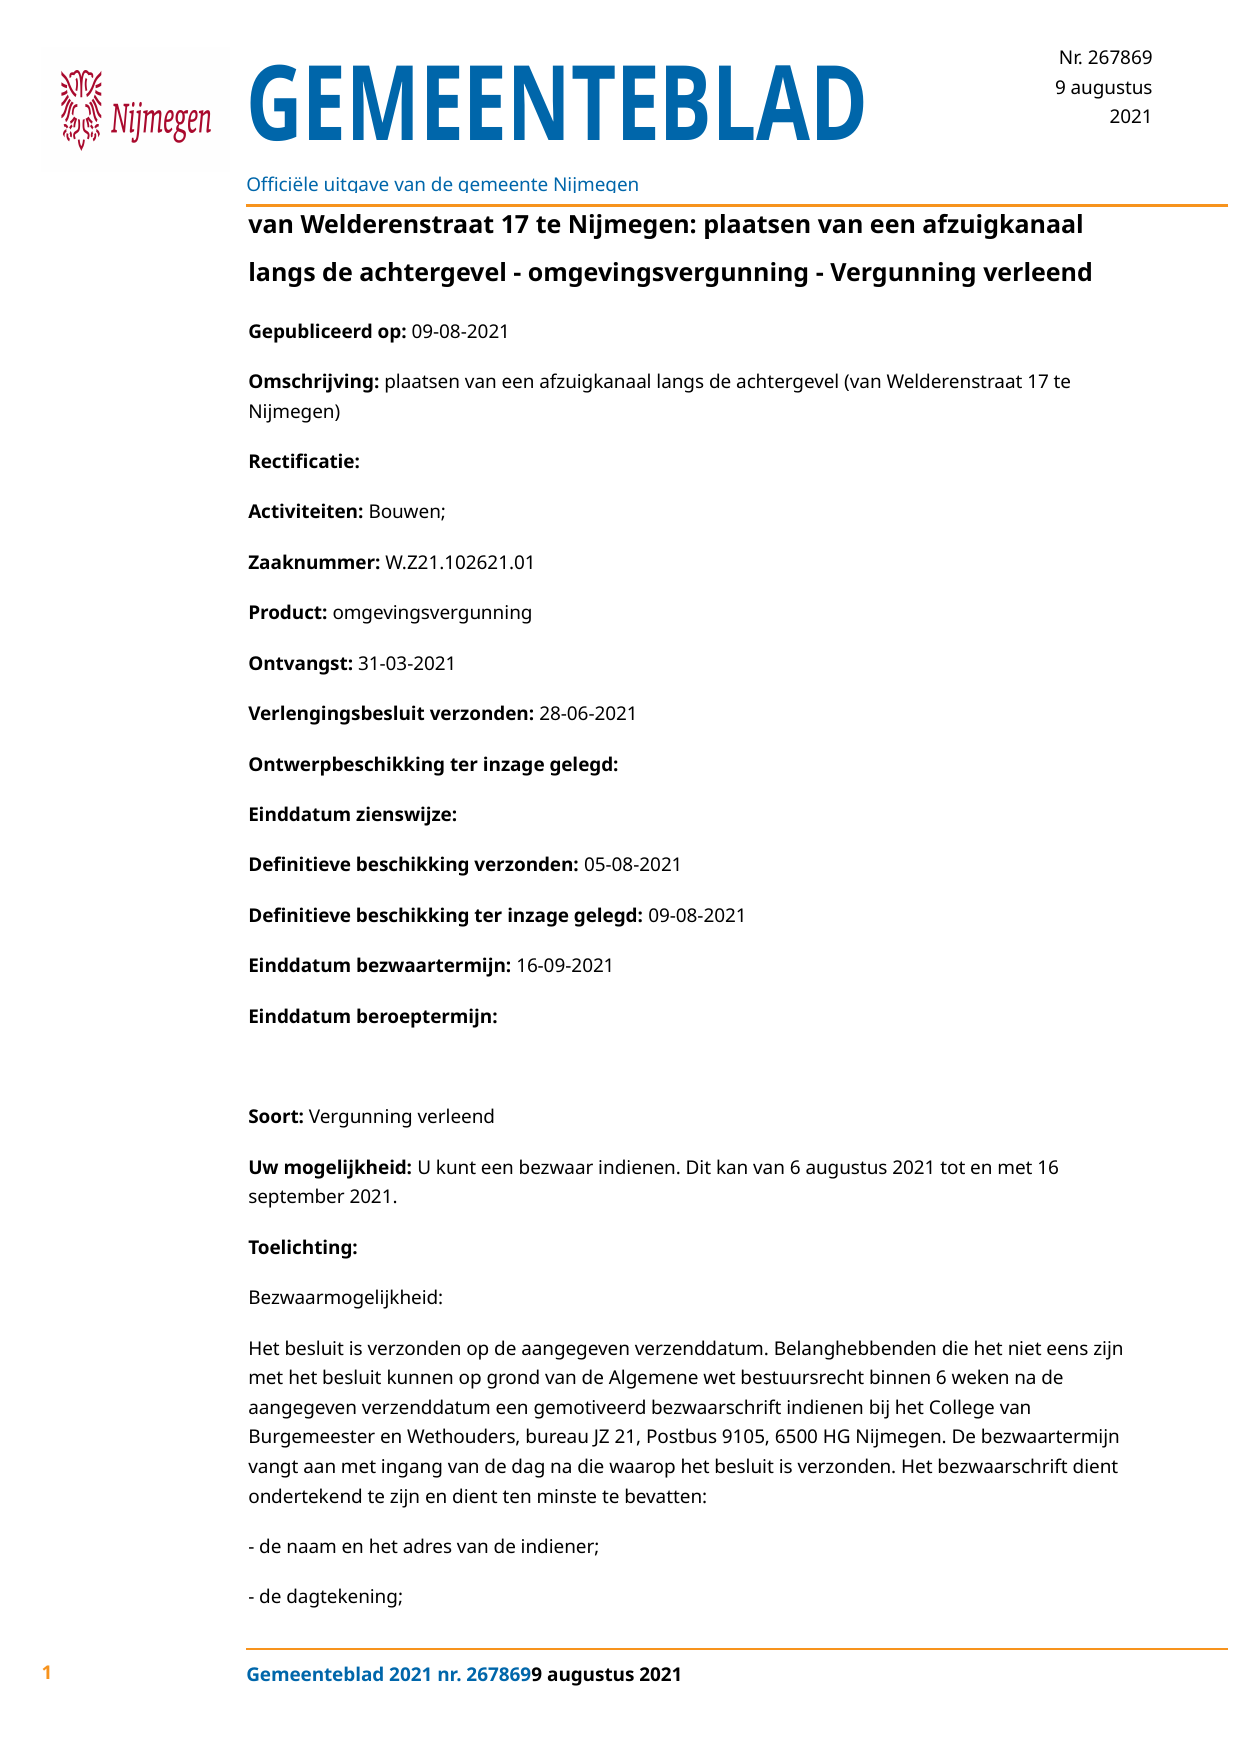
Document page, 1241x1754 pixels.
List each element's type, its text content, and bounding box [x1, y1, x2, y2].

text Einddatum beroeptermijn: [248, 1003, 1152, 1029]
text - de dagtekening; [248, 1584, 1152, 1609]
text Rectificatie: [248, 448, 1152, 474]
text Soort: Vergunning verleend [248, 1104, 1152, 1129]
text Definitieve beschikking verzonden: 05-08-2021 [248, 852, 1152, 877]
text Uw mogelijkheid: U kunt een bezwaar indienen. Dit kan van 6 augustus 2021 tot en met 16 september 2021. [248, 1154, 1152, 1209]
text Bezwaarmogelijkheid: [248, 1284, 1152, 1310]
picture [41, 47, 231, 172]
text Gepubliceerd op: 09-08-2021 [248, 318, 1152, 344]
text Einddatum bezwaartermijn: 16-09-2021 [248, 952, 1152, 978]
text van Welderenstraat 17 te Nijmegen: plaatsen van een afzuigkanaal langs de achtergevel - omgevingsvergunning - Vergunning verleend [248, 207, 1152, 288]
text Omschrijving: plaatsen van een afzuigkanaal langs de achtergevel (van Welderenstraat 17 te Nijmegen) [248, 368, 1152, 424]
text Product: omgevingsvergunning [248, 599, 1152, 625]
text Het besluit is verzonden op de aangegeven verzenddatum. Belanghebbenden die het niet eens zijn met het besluit kunnen op grond van de Algemene wet bestuursrecht binnen 6 weken na de aangegeven verzenddatum een gemotiveerd bezwaarschrift indienen bij het College van Burgemeester en Wethouders, bureau JZ 21, Postbus 9105, 6500 HG Nijmegen. De bezwaartermijn vangt aan met ingang van de dag na die waarop het besluit is verzonden. Het bezwaarschrift dient ondertekend te zijn en dient ten minste te bevatten: [248, 1335, 1152, 1509]
text Toelichting: [248, 1234, 1152, 1260]
text Zaaknummer: W.Z21.102621.01 [248, 549, 1152, 575]
text Activiteiten: Bouwen; [248, 499, 1152, 524]
text - de naam en het adres van de indiener; [248, 1533, 1152, 1559]
text Verlengingsbesluit verzonden: 28-06-2021 [248, 700, 1152, 726]
text Ontvangst: 31-03-2021 [248, 650, 1152, 676]
text Ontwerpbeschikking ter inzage gelegd: [248, 751, 1152, 777]
text Einddatum zienswijze: [248, 801, 1152, 827]
text Definitieve beschikking ter inzage gelegd: 09-08-2021 [248, 902, 1152, 928]
